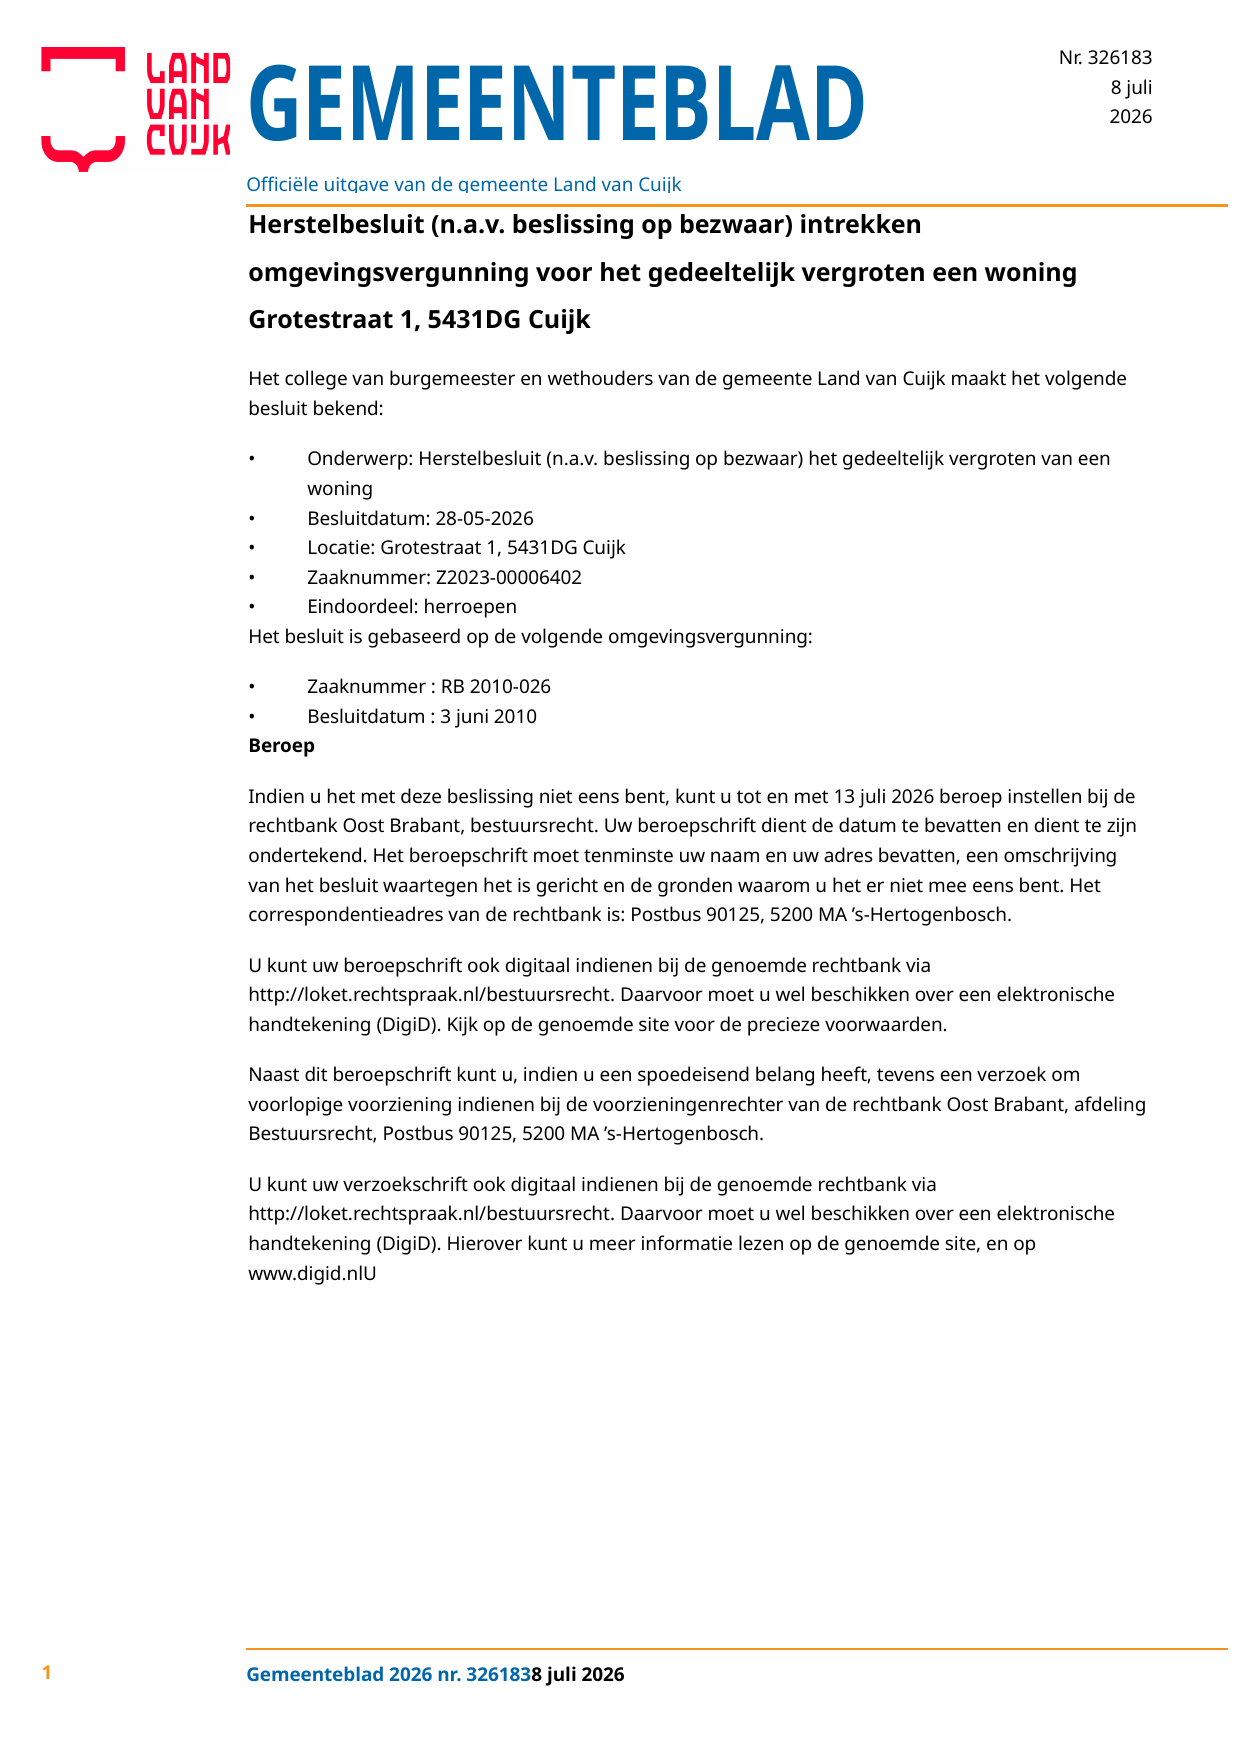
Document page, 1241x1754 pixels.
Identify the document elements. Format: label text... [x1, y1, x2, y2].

list Zaaknummer : RB 2010-026 [248, 673, 1152, 699]
list Locatie: Grotestraat 1, 5431DG Cuijk [248, 534, 1152, 560]
list Eindoordeel: herroepen [248, 593, 1152, 619]
text Het besluit is gebaseerd op de volgende omgevingsvergunning: [248, 623, 1152, 649]
text Naast dit beroepschrift kunt u, indien u een spoedeisend belang heeft, tevens een verzoek om voorlopige voorziening indienen bij de voorzieningenrechter van de rechtbank Oost Brabant, afdeling Bestuursrecht, Postbus 90125, 5200 MA ’s-Hertogenbosch. [248, 1061, 1152, 1146]
text Het college van burgemeester en wethouders van de gemeente Land van Cuijk maakt het volgende besluit bekend: [248, 366, 1152, 421]
list Besluitdatum: 28-05-2026 [248, 505, 1152, 530]
list Besluitdatum : 3 juni 2010 [248, 703, 1152, 729]
text Beroep [248, 733, 1152, 758]
text Herstelbesluit (n.a.v. beslissing op bezwaar) intrekken omgevingsvergunning voor het gedeeltelijk vergroten een woning Grotestraat 1, 5431DG Cuijk [248, 207, 1152, 336]
text U kunt uw verzoekschrift ook digitaal indienen bij de genoemde rechtbank via http://loket.rechtspraak.nl/bestuursrecht. Daarvoor moet u wel beschikken over een elektronische handtekening (DigiD). Hierover kunt u meer informatie lezen op de genoemde site, en op www.digid.nlU [248, 1171, 1152, 1285]
text U kunt uw beroepschrift ook digitaal indienen bij de genoemde rechtbank via http://loket.rechtspraak.nl/bestuursrecht. Daarvoor moet u wel beschikken over een elektronische handtekening (DigiD). Kijk op de genoemde site voor de precieze voorwaarden. [248, 952, 1152, 1037]
list Onderwerp: Herstelbesluit (n.a.v. beslissing op bezwaar) het gedeeltelijk vergroten van een woning [248, 446, 1152, 501]
picture [41, 47, 231, 172]
text Indien u het met deze beslissing niet eens bent, kunt u tot en met 13 juli 2026 beroep instellen bij de rechtbank Oost Brabant, bestuursrecht. Uw beroepschrift dient de datum te bevatten en dient te zijn ondertekend. Het beroepschrift moet tenminste uw naam en uw adres bevatten, een omschrijving van het besluit waartegen het is gericht en de gronden waarom u het er niet mee eens bent. Het correspondentieadres van de rechtbank is: Postbus 90125, 5200 MA ’s-Hertogenbosch. [248, 783, 1152, 927]
list Zaaknummer: Z2023-00006402 [248, 564, 1152, 589]
